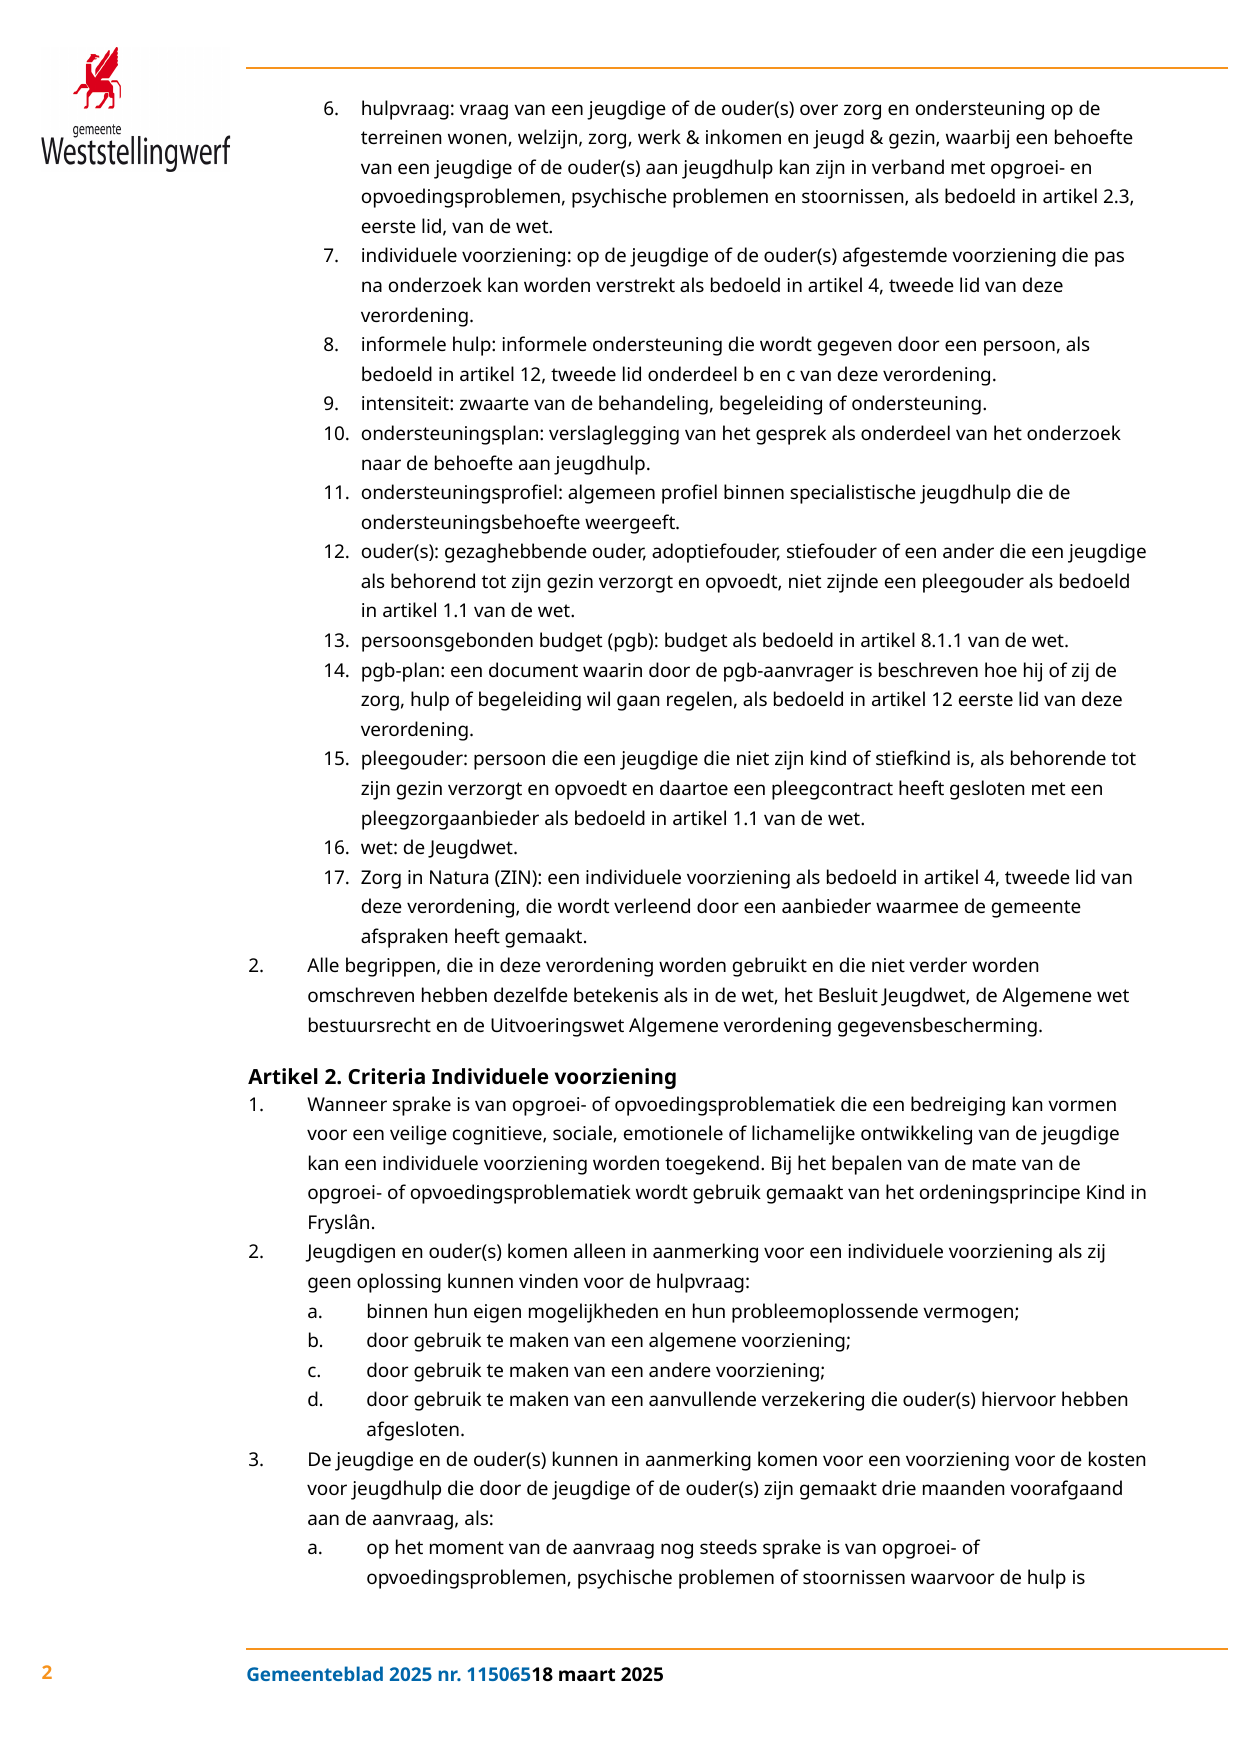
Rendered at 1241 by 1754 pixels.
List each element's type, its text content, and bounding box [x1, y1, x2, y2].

list Wanneer sprake is van opgroei- of opvoedingsproblematiek die een bedreiging kan vormen voor een veilige cognitieve, sociale, emotionele of lichamelijke ontwikkeling van de jeugdige kan een individuele voorziening worden toegekend. Bij het bepalen van de mate van de opgroei- of opvoedingsproblematiek wordt gebruik gemaakt van het ordeningsprincipe Kind in Fryslân. [248, 1091, 1152, 1235]
list hulpvraag: vraag van een jeugdige of de ouder(s) over zorg en ondersteuning op de terreinen wonen, welzijn, zorg, werk & inkomen en jeugd & gezin, waarbij een behoefte van een jeugdige of de ouder(s) aan jeugdhulp kan zijn in verband met opgroei- en opvoedingsproblemen, psychische problemen en stoornissen, als bedoeld in artikel 2.3, eerste lid, van de wet. [323, 95, 1152, 239]
list ouder(s): gezaghebbende ouder, adoptiefouder, stiefouder of een ander die een jeugdige als behorend tot zijn gezin verzorgt en opvoedt, niet zijnde een pleegouder als bedoeld in artikel 1.1 van de wet. [323, 538, 1152, 623]
list wet: de Jeugdwet. [323, 834, 1152, 860]
list individuele voorziening: op de jeugdige of de ouder(s) afgestemde voorziening die pas na onderzoek kan worden verstrekt als bedoeld in artikel 4, tweede lid van deze verordening. [323, 243, 1152, 328]
list persoonsgebonden budget (pgb): budget als bedoeld in artikel 8.1.1 van de wet. [323, 627, 1152, 653]
list ondersteuningsprofiel: algemeen profiel binnen specialistische jeugdhulp die de ondersteuningsbehoefte weergeeft. [323, 479, 1152, 535]
list pleegouder: persoon die een jeugdige die niet zijn kind of stiefkind is, als behorende tot zijn gezin verzorgt en opvoedt en daartoe een pleegcontract heeft gesloten met een pleegzorgaanbieder als bedoeld in artikel 1.1 van de wet. [323, 746, 1152, 831]
list door gebruik te maken van een andere voorziening; [307, 1357, 1152, 1383]
list intensiteit: zwaarte van de behandeling, begeleiding of ondersteuning. [323, 391, 1152, 416]
list ondersteuningsplan: verslaglegging van het gesprek als onderdeel van het onderzoek naar de behoefte aan jeugdhulp. [323, 420, 1152, 476]
list door gebruik te maken van een aanvullende verzekering die ouder(s) hiervoor hebben afgesloten. [307, 1387, 1152, 1442]
list binnen hun eigen mogelijkheden en hun probleemoplossende vermogen; [307, 1298, 1152, 1323]
list Zorg in Natura (ZIN): een individuele voorziening als bedoeld in artikel 4, tweede lid van deze verordening, die wordt verleend door een aanbieder waarmee de gemeente afspraken heeft gemaakt. [323, 864, 1152, 949]
text Artikel 2. Criteria Individuele voorziening [248, 1062, 1152, 1091]
picture [41, 47, 231, 172]
list pgb-plan: een document waarin door de pgb-aanvrager is beschreven hoe hij of zij de zorg, hulp of begeleiding wil gaan regelen, als bedoeld in artikel 12 eerste lid van deze verordening. [323, 657, 1152, 742]
list De jeugdige en de ouder(s) kunnen in aanmerking komen voor een voorziening voor de kosten voor jeugdhulp die door de jeugdige of de ouder(s) zijn gemaakt drie maanden voorafgaand aan de aanvraag, als: [248, 1446, 1152, 1531]
list door gebruik te maken van een algemene voorziening; [307, 1327, 1152, 1353]
list Jeugdigen en ouder(s) komen alleen in aanmerking voor een individuele voorziening als zij geen oplossing kunnen vinden voor de hulpvraag: [248, 1239, 1152, 1294]
list Alle begrippen, die in deze verordening worden gebruikt en die niet verder worden omschreven hebben dezelfde betekenis als in de wet, het Besluit Jeugdwet, de Algemene wet bestuursrecht en de Uitvoeringswet Algemene verordening gegevensbescherming. [248, 953, 1152, 1038]
list informele hulp: informele ondersteuning die wordt gegeven door een persoon, als bedoeld in artikel 12, tweede lid onderdeel b en c van deze verordening. [323, 331, 1152, 387]
list op het moment van de aanvraag nog steeds sprake is van opgroei- of opvoedingsproblemen, psychische problemen of stoornissen waarvoor de hulp is [307, 1534, 1152, 1590]
